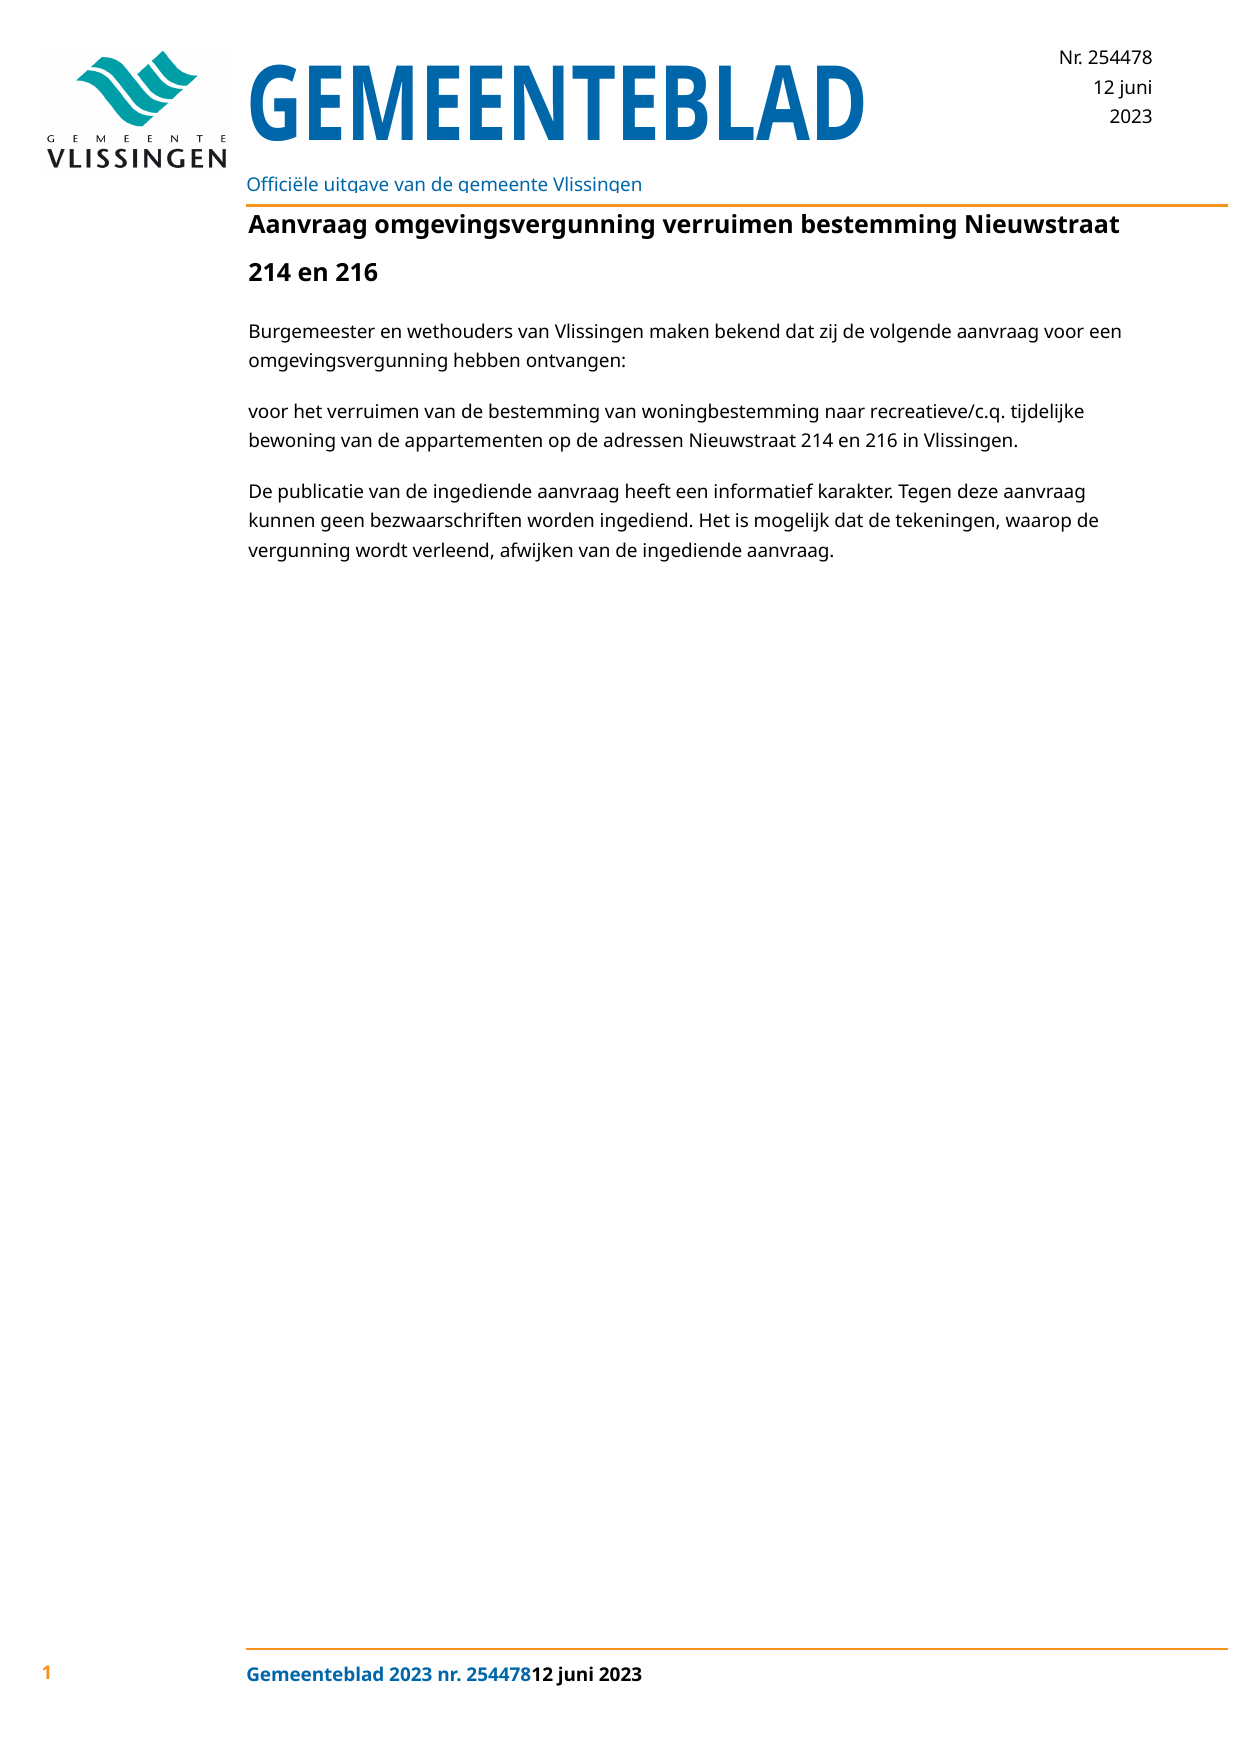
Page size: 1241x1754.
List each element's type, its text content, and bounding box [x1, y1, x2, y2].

text voor het verruimen van de bestemming van woningbestemming naar recreatieve/c.q. tijdelijke bewoning van de appartementen op de adressen Nieuwstraat 214 en 216 in Vlissingen. [248, 398, 1152, 453]
picture [41, 47, 231, 172]
text Burgemeester en wethouders van Vlissingen maken bekend dat zij de volgende aanvraag voor een omgevingsvergunning hebben ontvangen: [248, 318, 1152, 373]
text De publicatie van de ingediende aanvraag heeft een informatief karakter. Tegen deze aanvraag kunnen geen bezwaarschriften worden ingediend. Het is mogelijk dat de tekeningen, waarop de vergunning wordt verleend, afwijken van de ingediende aanvraag. [248, 478, 1152, 563]
text Aanvraag omgevingsvergunning verruimen bestemming Nieuwstraat 214 en 216 [248, 207, 1152, 288]
